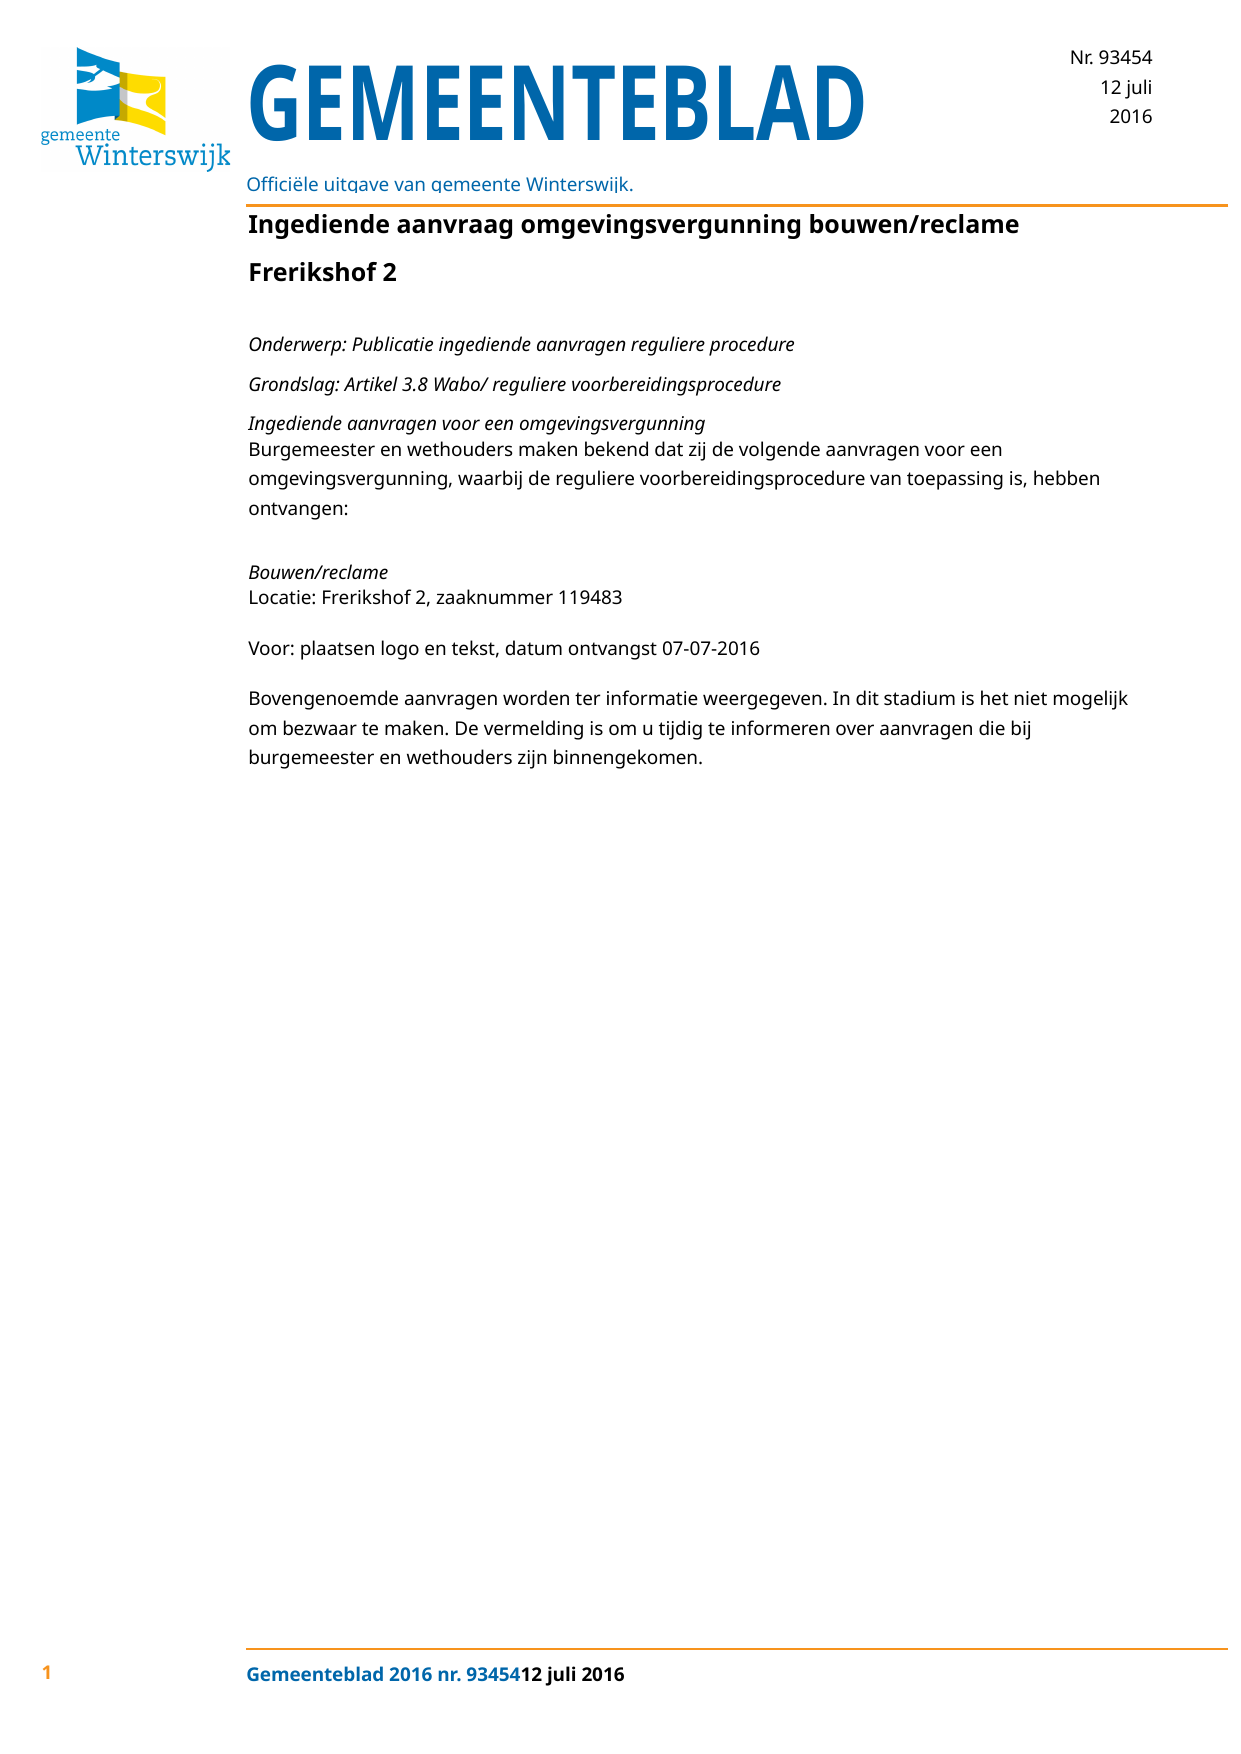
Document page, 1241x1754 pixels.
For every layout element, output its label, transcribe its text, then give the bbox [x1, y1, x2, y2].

text Burgemeester en wethouders maken bekend dat zij de volgende aanvragen voor een omgevingsvergunning, waarbij de reguliere voorbereidingsprocedure van toepassing is, hebben ontvangen: [248, 436, 1152, 521]
text Locatie: Frerikshof 2, zaaknummer 119483 [248, 584, 1152, 610]
picture [225, 153, 231, 162]
text Ingediende aanvragen voor een omgevingsvergunning [248, 410, 1152, 436]
text Bovengenoemde aanvragen worden ter informatie weergegeven. In dit stadium is het niet mogelijk om bezwaar te maken. De vermelding is om u tijdig te informeren over aanvragen die bij burgemeester en wethouders zijn binnengekomen. [248, 685, 1152, 770]
text Voor: plaatsen logo en tekst, datum ontvangst 07-07-2016 [248, 635, 1152, 661]
text Grondslag: Artikel 3.8 Wabo/ reguliere voorbereidingsprocedure [248, 371, 1152, 396]
text Onderwerp: Publicatie ingediende aanvragen reguliere procedure [248, 331, 1152, 357]
picture [41, 47, 231, 172]
text Ingediende aanvraag omgevingsvergunning bouwen/reclame Frerikshof 2 [248, 207, 1152, 288]
text Bouwen/reclame [248, 559, 1152, 584]
